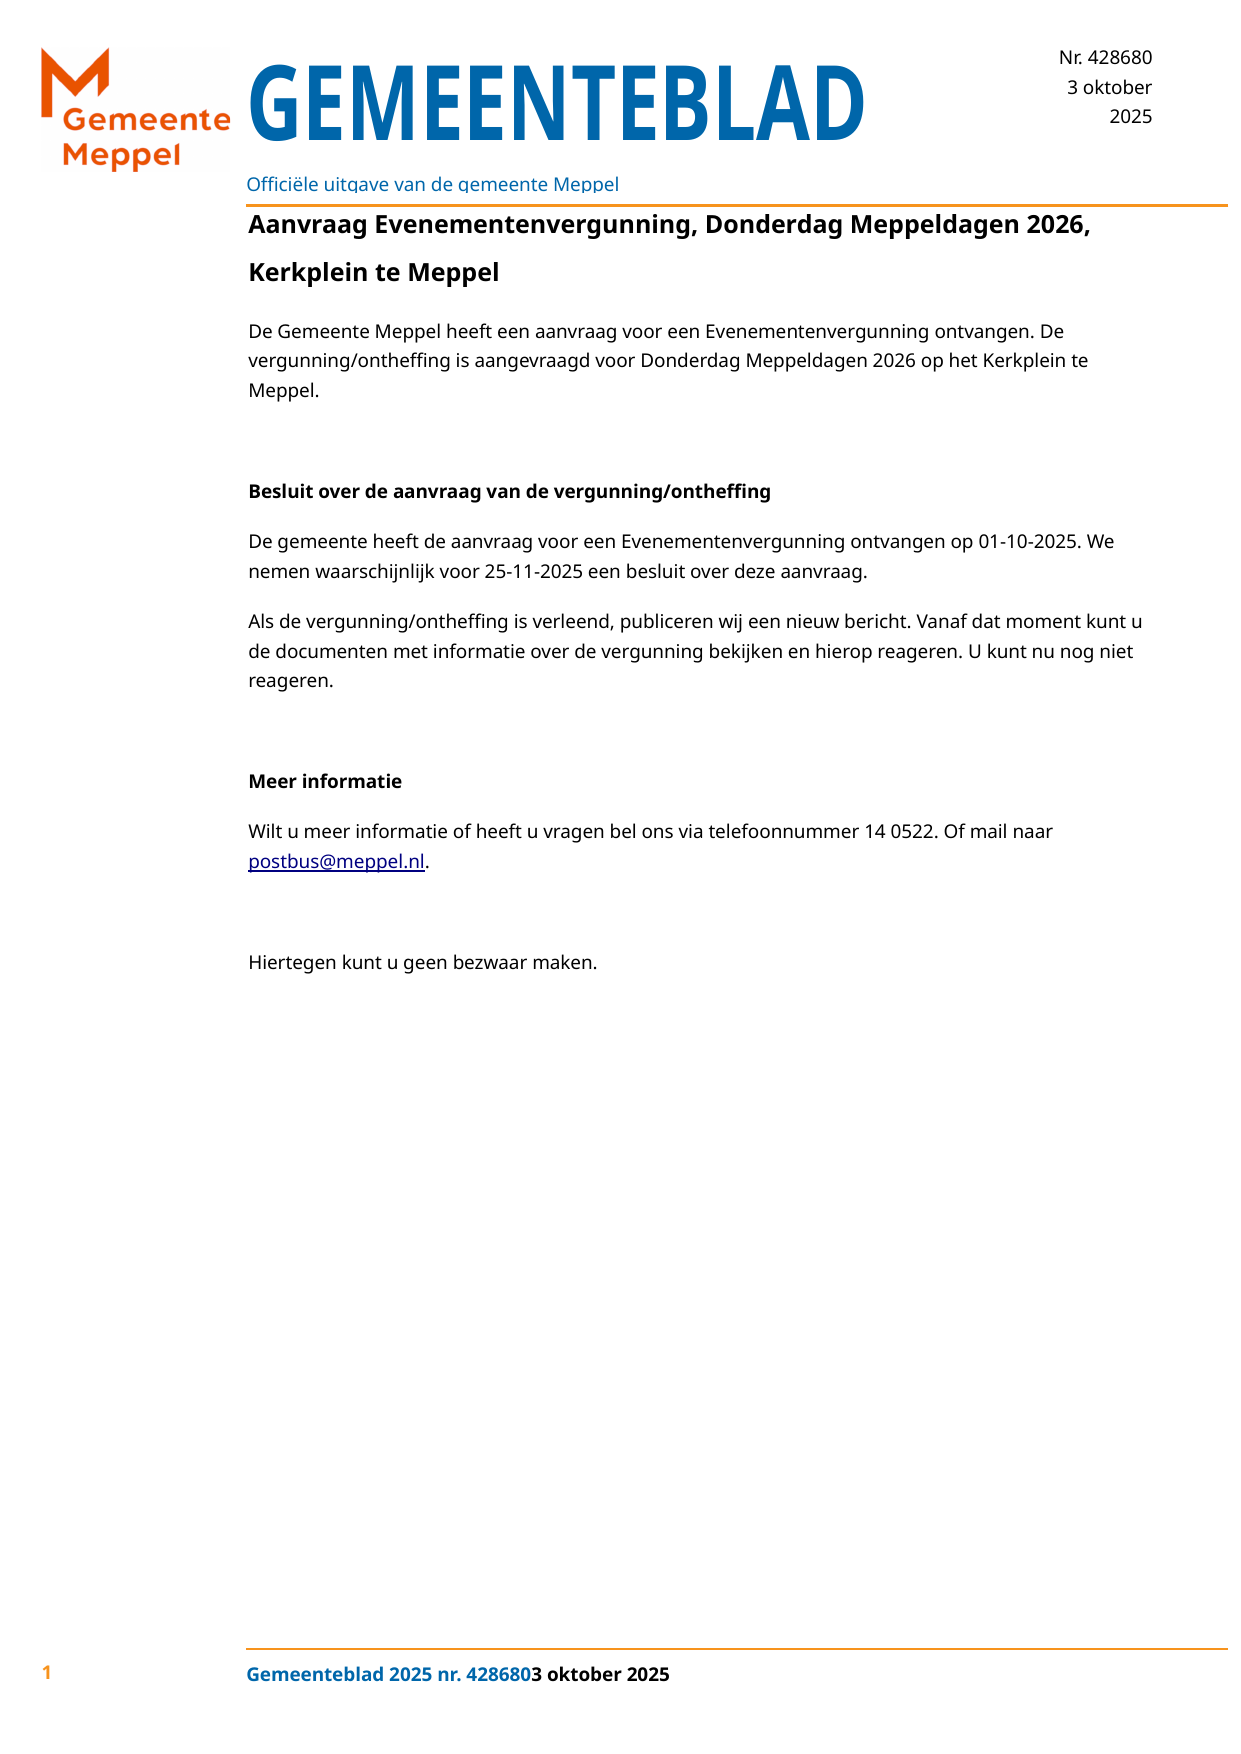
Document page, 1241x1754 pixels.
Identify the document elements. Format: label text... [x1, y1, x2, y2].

text Meer informatie [248, 768, 1152, 794]
text Besluit over de aanvraag van de vergunning/ontheffing [248, 478, 1152, 504]
text De gemeente heeft de aanvraag voor een Evenementenvergunning ontvangen op 01-10-2025. We nemen waarschijnlijk voor 25-11-2025 een besluit over deze aanvraag. [248, 528, 1152, 584]
text Als de vergunning/ontheffing is verleend, publiceren wij een nieuw bericht. Vanaf dat moment kunt u de documenten met informatie over de vergunning bekijken en hierop reageren. U kunt nu nog niet reageren. [248, 608, 1152, 693]
text Wilt u meer informatie of heeft u vragen bel ons via telefoonnummer 14 0522. Of mail naar postbus@meppel.nl. [248, 819, 1152, 874]
picture [41, 47, 231, 172]
text De Gemeente Meppel heeft een aanvraag voor een Evenementenvergunning ontvangen. De vergunning/ontheffing is aangevraagd voor Donderdag Meppeldagen 2026 op het Kerkplein te Meppel. [248, 318, 1152, 403]
text Hiertegen kunt u geen bezwaar maken. [248, 949, 1152, 975]
text Aanvraag Evenementenvergunning, Donderdag Meppeldagen 2026, Kerkplein te Meppel [248, 207, 1152, 288]
